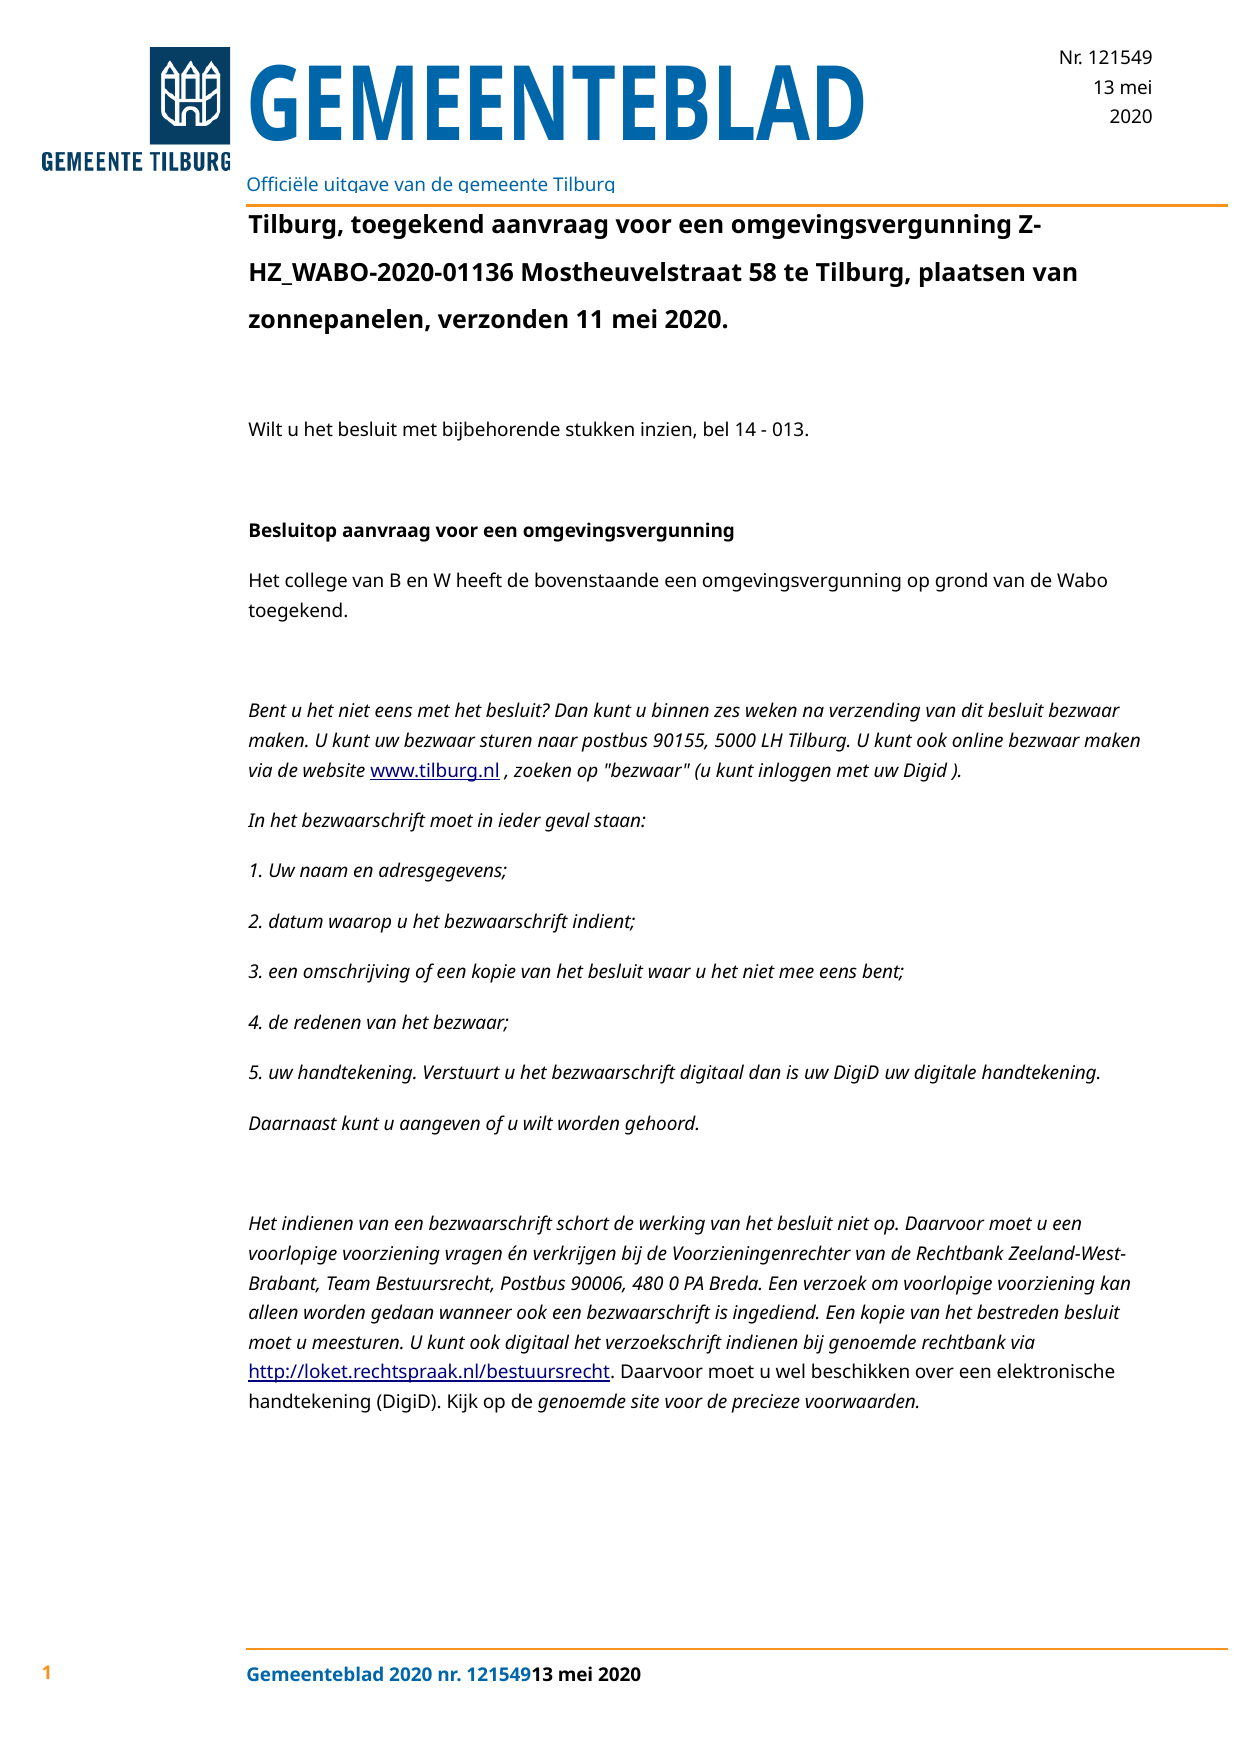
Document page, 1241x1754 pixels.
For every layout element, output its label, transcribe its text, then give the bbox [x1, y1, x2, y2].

text 5. uw handtekening. Verstuurt u het bezwaarschrift digitaal dan is uw DigiD uw digitale handtekening. [248, 1059, 1152, 1085]
text Bent u het niet eens met het besluit? Dan kunt u binnen zes weken na verzending van dit besluit bezwaar maken. U kunt uw bezwaar sturen naar postbus 90155, 5000 LH Tilburg. U kunt ook online bezwaar maken via de website www.tilburg.nl , zoeken op "bezwaar" (u kunt inloggen met uw Digid ). [248, 698, 1152, 782]
text Het college van B en W heeft de bovenstaande een omgevingsvergunning op grond van de Wabo toegekend. [248, 567, 1152, 622]
text Besluitop aanvraag voor een omgevingsvergunning [248, 517, 1152, 542]
text In het bezwaarschrift moet in ieder geval staan: [248, 807, 1152, 833]
picture [41, 47, 231, 172]
text 2. datum waarop u het bezwaarschrift indient; [248, 908, 1152, 934]
text Tilburg, toegekend aanvraag voor een omgevingsvergunning Z-HZ_WABO-2020-01136 Mostheuvelstraat 58 te Tilburg, plaatsen van zonnepanelen, verzonden 11 mei 2020. [248, 207, 1152, 336]
text Wilt u het besluit met bijbehorende stukken inzien, bel 14 - 013. [248, 416, 1152, 442]
text 1. Uw naam en adresgegevens; [248, 858, 1152, 883]
text 3. een omschrijving of een kopie van het besluit waar u het niet mee eens bent; [248, 958, 1152, 984]
text 4. de redenen van het bezwaar; [248, 1009, 1152, 1034]
text Het indienen van een bezwaarschrift schort de werking van het besluit niet op. Daarvoor moet u een voorlopige voorziening vragen én verkrijgen bij de Voorzieningenrechter van de Rechtbank Zeeland-West-Brabant, Team Bestuursrecht, Postbus 90006, 480 0 PA Breda. Een verzoek om voorlopige voorziening kan alleen worden gedaan wanneer ook een bezwaarschrift is ingediend. Een kopie van het bestreden besluit moet u meesturen. U kunt ook digitaal het verzoekschrift indienen bij genoemde rechtbank via http://loket.rechtspraak.nl/bestuursrecht. Daarvoor moet u wel beschikken over een elektronische handtekening (DigiD). Kijk op de genoemde site voor de precieze voorwaarden. [248, 1211, 1152, 1414]
text Daarnaast kunt u aangeven of u wilt worden gehoord. [248, 1110, 1152, 1135]
